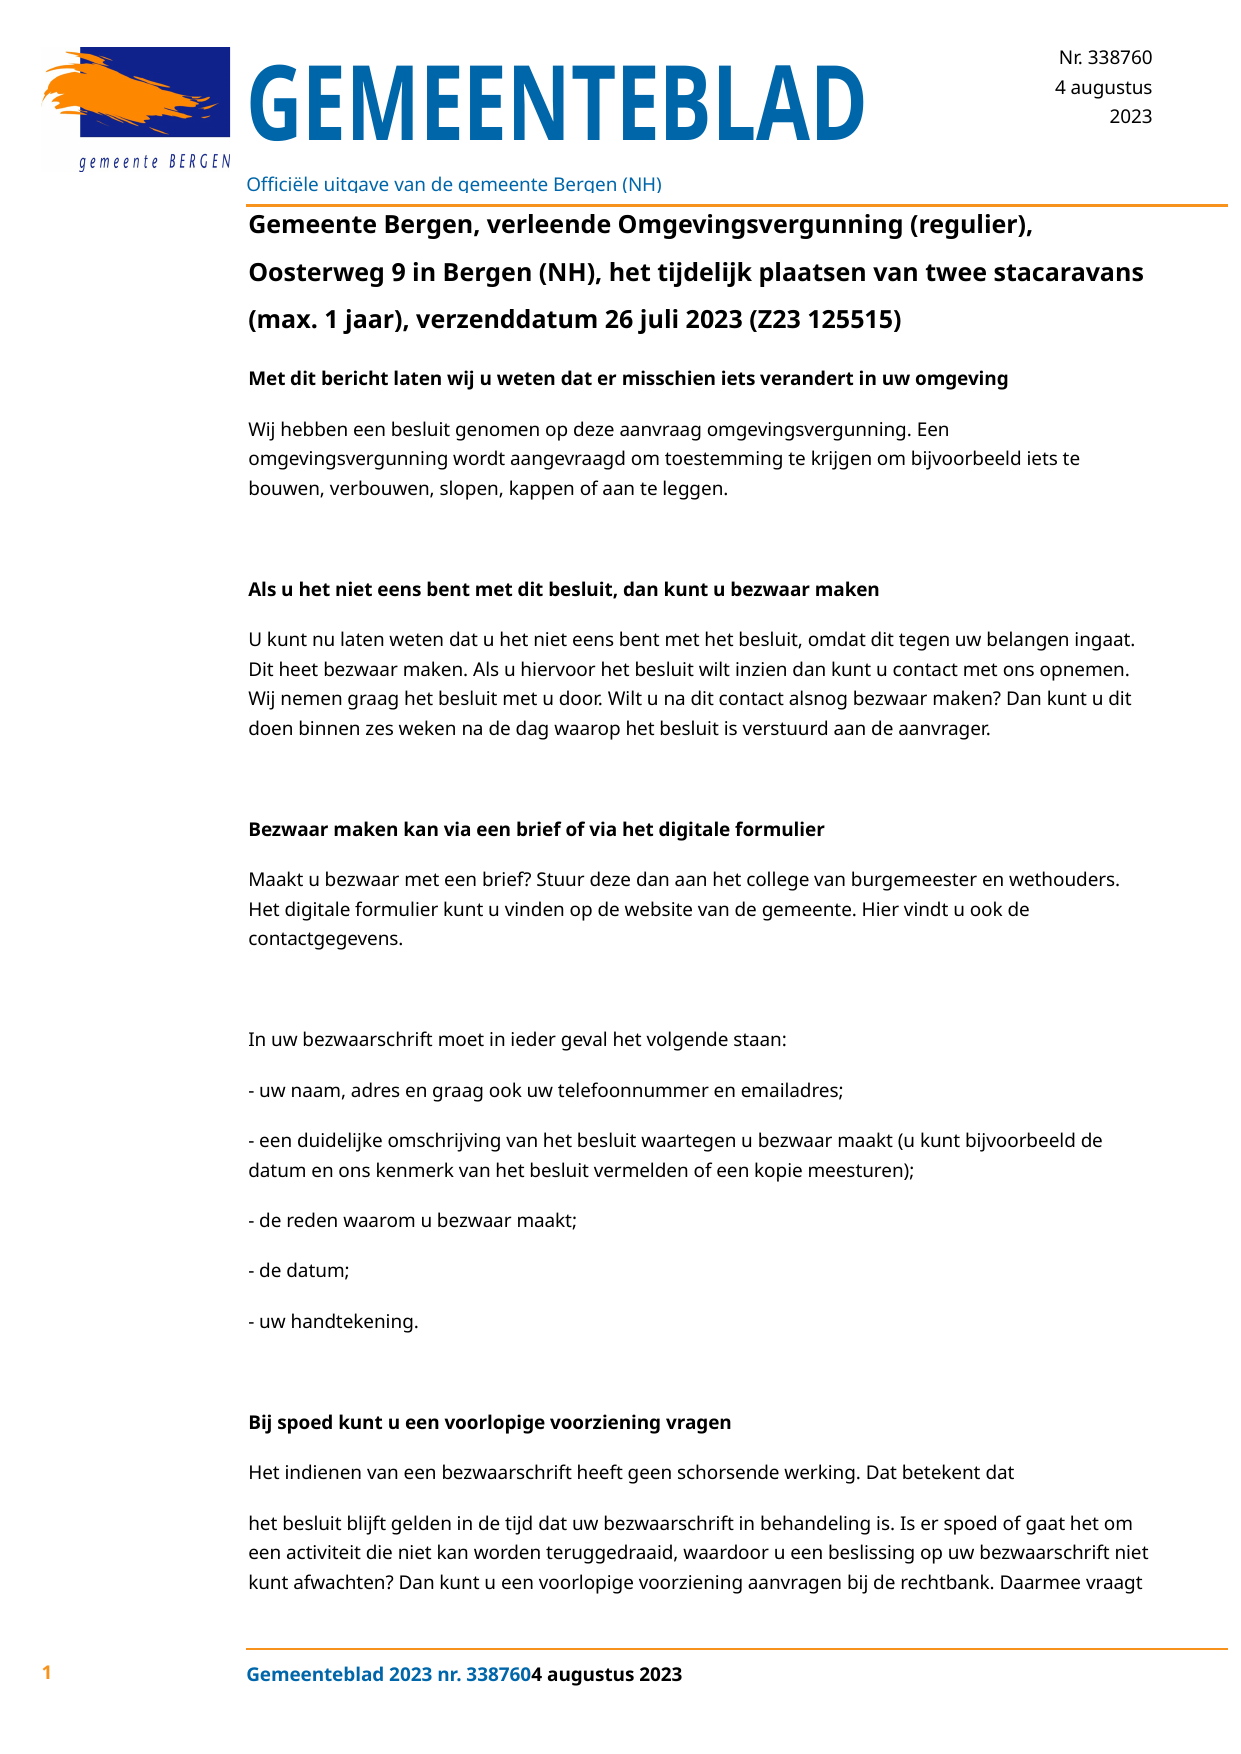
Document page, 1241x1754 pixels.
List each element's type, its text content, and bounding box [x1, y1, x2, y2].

text - de datum; [248, 1258, 1152, 1283]
text - een duidelijke omschrijving van het besluit waartegen u bezwaar maakt (u kunt bijvoorbeeld de datum en ons kenmerk van het besluit vermelden of een kopie meesturen); [248, 1127, 1152, 1182]
picture [41, 47, 231, 172]
text - uw handtekening. [248, 1308, 1152, 1334]
text Bij spoed kunt u een voorlopige voorziening vragen [248, 1409, 1152, 1434]
text Het indienen van een bezwaarschrift heeft geen schorsende werking. Dat betekent dat [248, 1459, 1152, 1485]
text U kunt nu laten weten dat u het niet eens bent met het besluit, omdat dit tegen uw belangen ingaat. Dit heet bezwaar maken. Als u hiervoor het besluit wilt inzien dan kunt u contact met ons opnemen. Wij nemen graag het besluit met u door. Wilt u na dit contact alsnog bezwaar maken? Dan kunt u dit doen binnen zes weken na de dag waarop het besluit is verstuurd aan de aanvrager. [248, 626, 1152, 741]
text Maakt u bezwaar met een brief? Stuur deze dan aan het college van burgemeester en wethouders. Het digitale formulier kunt u vinden op de website van de gemeente. Hier vindt u ook de contactgegevens. [248, 866, 1152, 951]
text - de reden waarom u bezwaar maakt; [248, 1207, 1152, 1233]
text Als u het niet eens bent met dit besluit, dan kunt u bezwaar maken [248, 576, 1152, 602]
text Wij hebben een besluit genomen op deze aanvraag omgevingsvergunning. Een omgevingsvergunning wordt aangevraagd om toestemming te krijgen om bijvoorbeeld iets te bouwen, verbouwen, slopen, kappen of aan te leggen. [248, 416, 1152, 501]
text In uw bezwaarschrift moet in ieder geval het volgende staan: [248, 1026, 1152, 1052]
text Gemeente Bergen, verleende Omgevingsvergunning (regulier), Oosterweg 9 in Bergen (NH), het tijdelijk plaatsen van twee stacaravans (max. 1 jaar), verzenddatum 26 juli 2023 (Z23 125515) [248, 207, 1152, 336]
text Bezwaar maken kan via een brief of via het digitale formulier [248, 816, 1152, 842]
text het besluit blijft gelden in de tijd dat uw bezwaarschrift in behandeling is. Is er spoed of gaat het om een activiteit die niet kan worden teruggedraaid, waardoor u een beslissing op uw bezwaarschrift niet kunt afwachten? Dan kunt u een voorlopige voorziening aanvragen bij de rechtbank. Daarmee vraagt [248, 1510, 1152, 1594]
text - uw naam, adres en graag ook uw telefoonnummer en emailadres; [248, 1077, 1152, 1102]
text Met dit bericht laten wij u weten dat er misschien iets verandert in uw omgeving [248, 366, 1152, 391]
